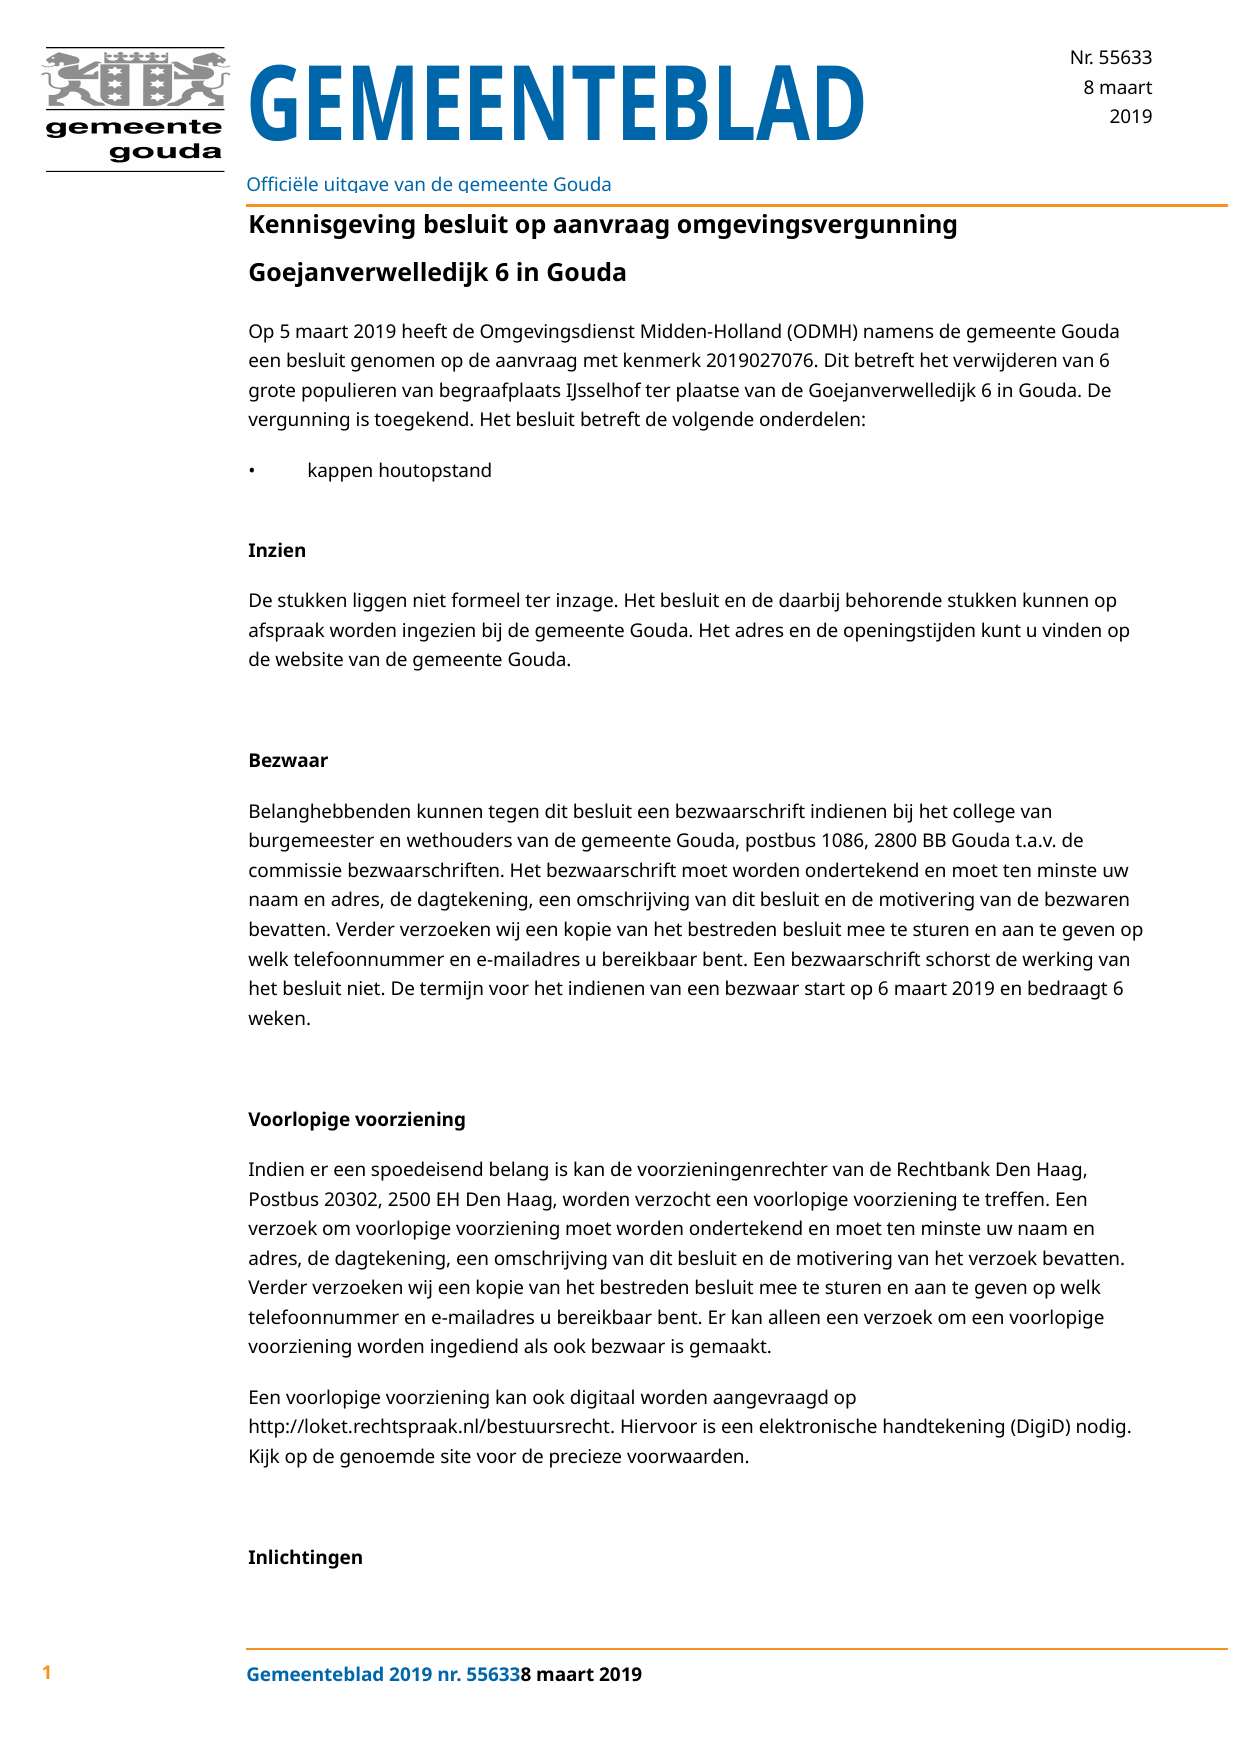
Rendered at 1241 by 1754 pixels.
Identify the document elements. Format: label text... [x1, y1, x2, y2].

text Op 5 maart 2019 heeft de Omgevingsdienst Midden-Holland (ODMH) namens de gemeente Gouda een besluit genomen op de aanvraag met kenmerk 2019027076. Dit betreft het verwijderen van 6 grote populieren van begraafplaats IJsselhof ter plaatse van de Goejanverwelledijk 6 in Gouda. De vergunning is toegekend. Het besluit betreft de volgende onderdelen: [248, 318, 1152, 432]
text Een voorlopige voorziening kan ook digitaal worden aangevraagd op http://loket.rechtspraak.nl/bestuursrecht. Hiervoor is een elektronische handtekening (DigiD) nodig. Kijk op de genoemde site voor de precieze voorwaarden. [248, 1384, 1152, 1469]
text Indien er een spoedeisend belang is kan de voorzieningenrechter van de Rechtbank Den Haag, Postbus 20302, 2500 EH Den Haag, worden verzocht een voorlopige voorziening te treffen. Een verzoek om voorlopige voorziening moet worden ondertekend en moet ten minste uw naam en adres, de dagtekening, een omschrijving van dit besluit en de motivering van het verzoek bevatten. Verder verzoeken wij een kopie van het bestreden besluit mee te sturen en aan te geven op welk telefoonnummer en e-mailadres u bereikbaar bent. Er kan alleen een verzoek om een voorlopige voorziening worden ingediend als ook bezwaar is gemaakt. [248, 1156, 1152, 1359]
text Voorlopige voorziening [248, 1106, 1152, 1132]
text Inlichtingen [248, 1544, 1152, 1570]
picture [41, 47, 231, 172]
text De stukken liggen niet formeel ter inzage. Het besluit en de daarbij behorende stukken kunnen op afspraak worden ingezien bij de gemeente Gouda. Het adres en de openingstijden kunt u vinden op de website van de gemeente Gouda. [248, 587, 1152, 672]
text Belanghebbenden kunnen tegen dit besluit een bezwaarschrift indienen bij het college van burgemeester en wethouders van de gemeente Gouda, postbus 1086, 2800 BB Gouda t.a.v. de commissie bezwaarschriften. Het bezwaarschrift moet worden ondertekend en moet ten minste uw naam en adres, de dagtekening, een omschrijving van dit besluit en de motivering van de bezwaren bevatten. Verder verzoeken wij een kopie van het bestreden besluit mee te sturen en aan te geven op welk telefoonnummer en e-mailadres u bereikbaar bent. Een bezwaarschrift schorst de werking van het besluit niet. De termijn voor het indienen van een bezwaar start op 6 maart 2019 en bedraagt 6 weken. [248, 798, 1152, 1031]
text Bezwaar [248, 747, 1152, 773]
list kappen houtopstand [248, 457, 1152, 483]
text Kennisgeving besluit op aanvraag omgevingsvergunning Goejanverwelledijk 6 in Gouda [248, 207, 1152, 288]
text Inzien [248, 537, 1152, 563]
